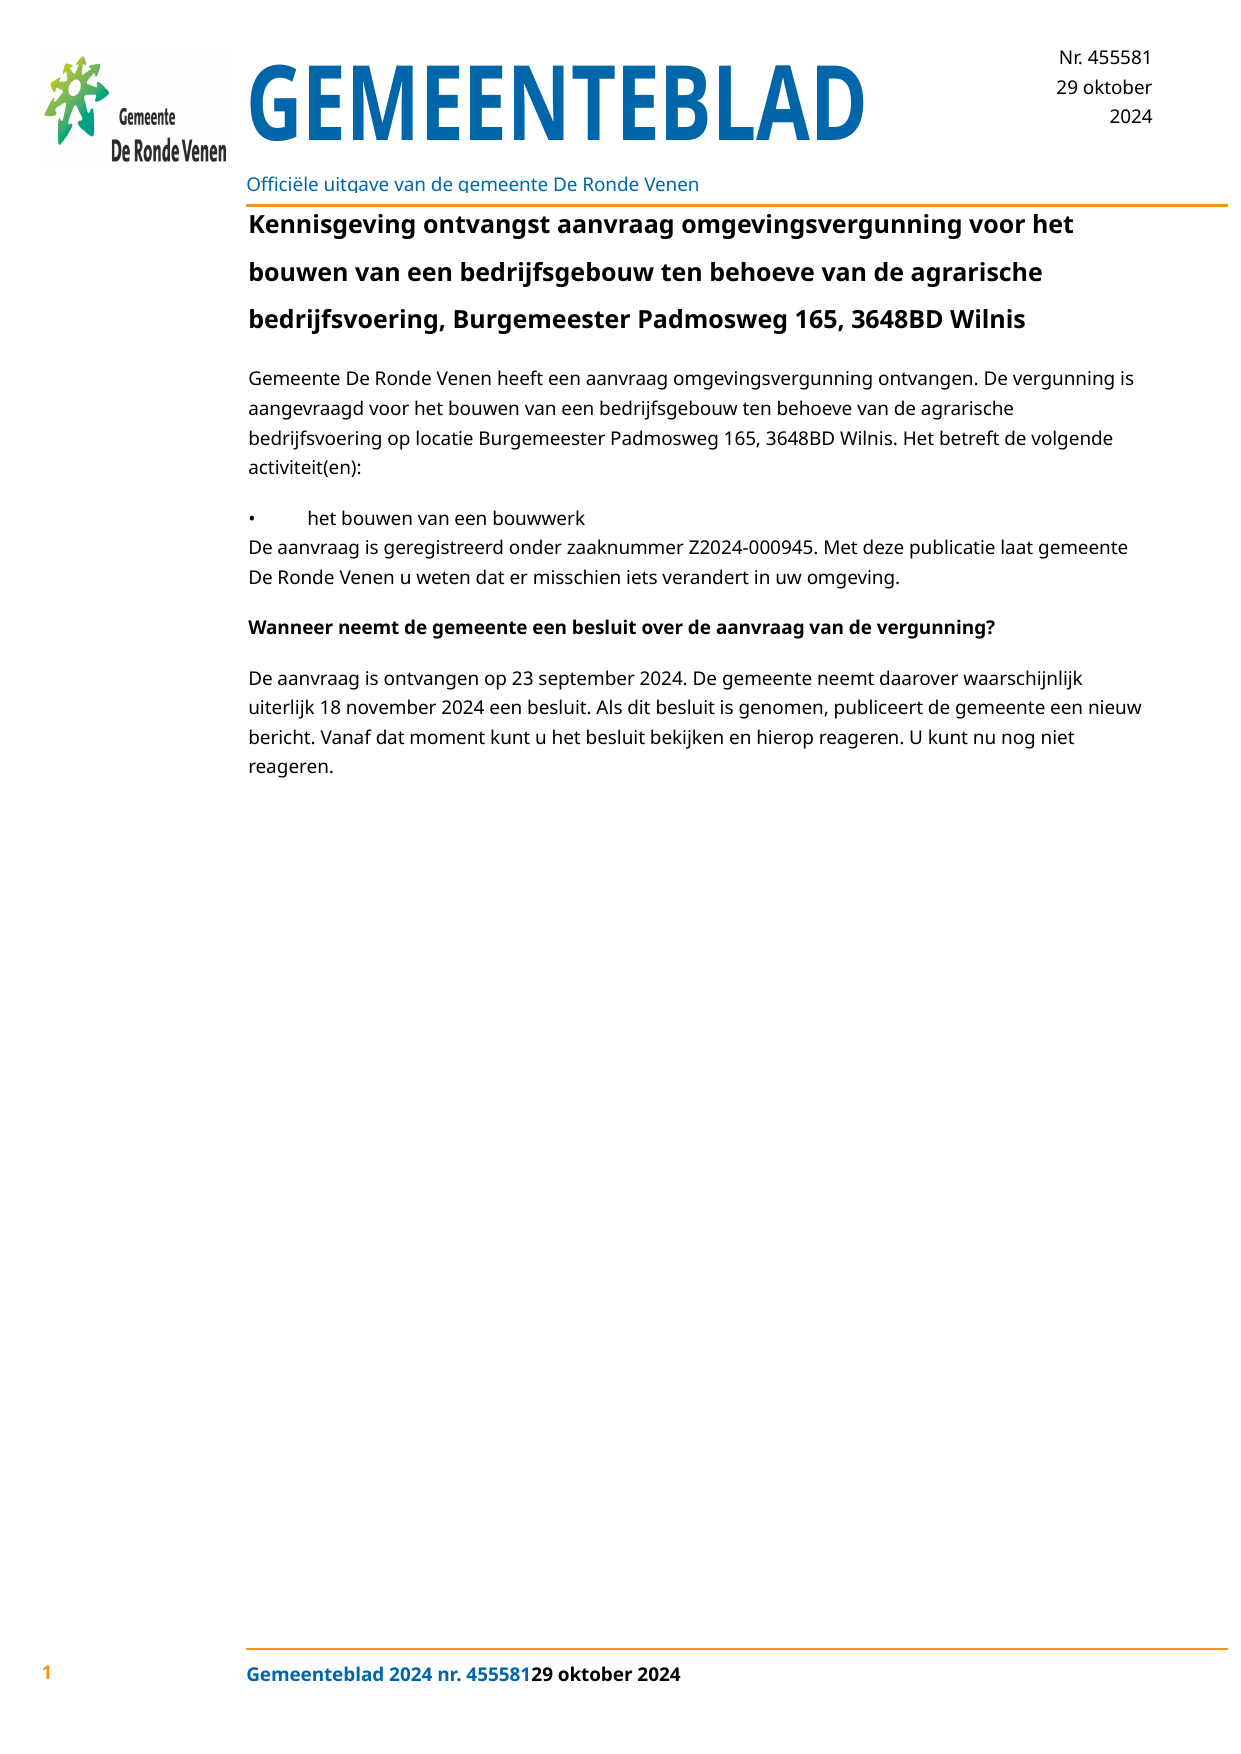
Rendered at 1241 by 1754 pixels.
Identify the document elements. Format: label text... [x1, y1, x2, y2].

text Wanneer neemt de gemeente een besluit over de aanvraag van de vergunning? [248, 614, 1152, 640]
text De aanvraag is ontvangen op 23 september 2024. De gemeente neemt daarover waarschijnlijk uiterlijk 18 november 2024 een besluit. Als dit besluit is genomen, publiceert de gemeente een nieuw bericht. Vanaf dat moment kunt u het besluit bekijken en hierop reageren. U kunt nu nog niet reageren. [248, 665, 1152, 779]
text Gemeente De Ronde Venen heeft een aanvraag omgevingsvergunning ontvangen. De vergunning is aangevraagd voor het bouwen van een bedrijfsgebouw ten behoeve van de agrarische bedrijfsvoering op locatie Burgemeester Padmosweg 165, 3648BD Wilnis. Het betreft de volgende activiteit(en): [248, 366, 1152, 480]
text De aanvraag is geregistreerd onder zaaknummer Z2024-000945. Met deze publicatie laat gemeente De Ronde Venen u weten dat er misschien iets verandert in uw omgeving. [248, 534, 1152, 589]
picture [41, 47, 231, 172]
list het bouwen van een bouwwerk [248, 505, 1152, 530]
text Kennisgeving ontvangst aanvraag omgevingsvergunning voor het bouwen van een bedrijfsgebouw ten behoeve van de agrarische bedrijfsvoering, Burgemeester Padmosweg 165, 3648BD Wilnis [248, 207, 1152, 336]
